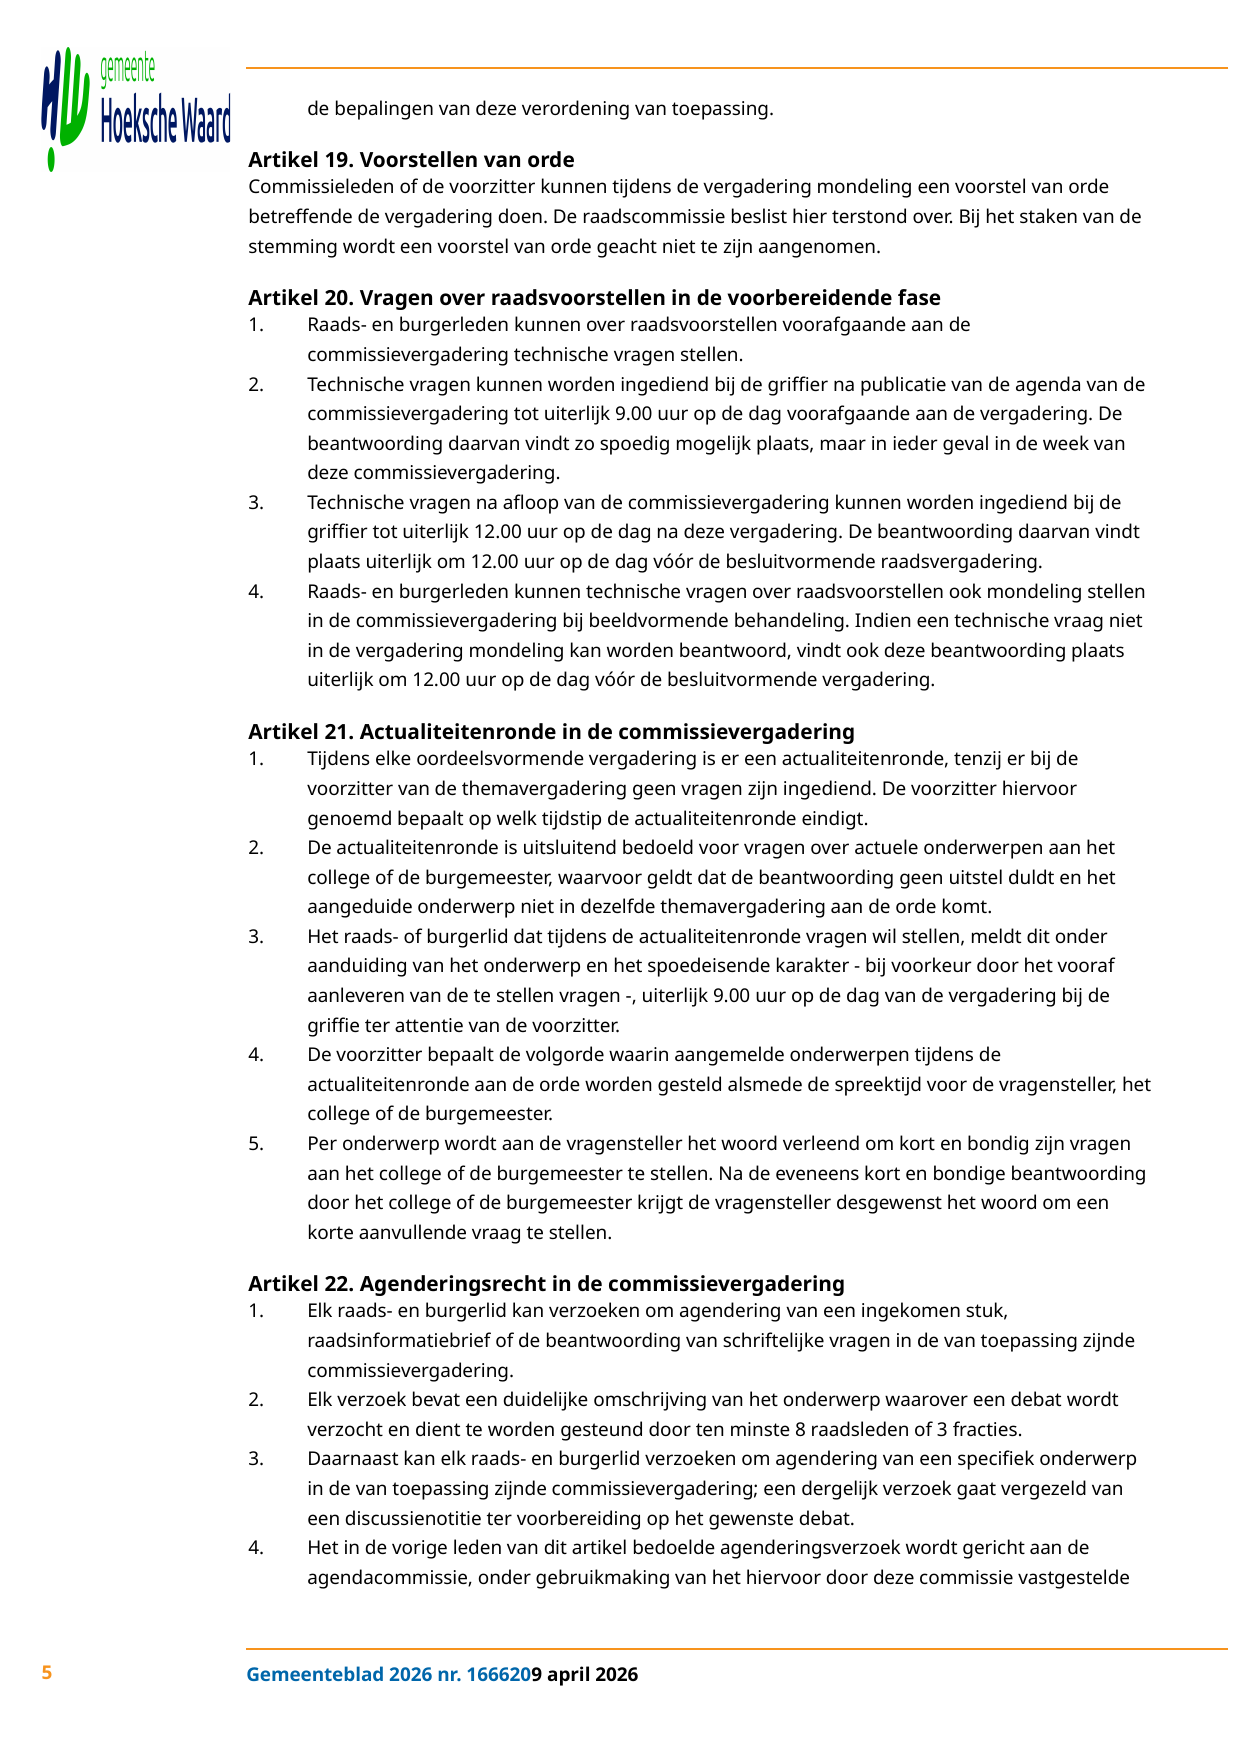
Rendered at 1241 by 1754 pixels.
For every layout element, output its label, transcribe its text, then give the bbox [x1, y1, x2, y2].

list De voorzitter bepaalt de volgorde waarin aangemelde onderwerpen tijdens de actualiteitenronde aan de orde worden gesteld alsmede de spreektijd voor de vragensteller, het college of de burgemeester. [248, 1041, 1152, 1126]
list Raads- en burgerleden kunnen technische vragen over raadsvoorstellen ook mondeling stellen in de commissievergadering bij beeldvormende behandeling. Indien een technische vraag niet in de vergadering mondeling kan worden beantwoord, vindt ook deze beantwoording plaats uiterlijk om 12.00 uur op de dag vóór de besluitvormende vergadering. [248, 578, 1152, 692]
text Artikel 21. Actualiteitenronde in de commissievergadering [248, 717, 1152, 746]
list Tijdens elke oordeelsvormende vergadering is er een actualiteitenronde, tenzij er bij de voorzitter van de themavergadering geen vragen zijn ingediend. De voorzitter hiervoor genoemd bepaalt op welk tijdstip de actualiteitenronde eindigt. [248, 746, 1152, 830]
list Technische vragen na afloop van de commissievergadering kunnen worden ingediend bij de griffier tot uiterlijk 12.00 uur op de dag na deze vergadering. De beantwoording daarvan vindt plaats uiterlijk om 12.00 uur op de dag vóór de besluitvormende raadsvergadering. [248, 489, 1152, 574]
list De actualiteitenronde is uitsluitend bedoeld voor vragen over actuele onderwerpen aan het college of de burgemeester, waarvoor geldt dat de beantwoording geen uitstel duldt en het aangeduide onderwerp niet in dezelfde themavergadering aan de orde komt. [248, 834, 1152, 919]
text Artikel 22. Agenderingsrecht in de commissievergadering [248, 1269, 1152, 1298]
list Technische vragen kunnen worden ingediend bij de griffier na publicatie van de agenda van de commissievergadering tot uiterlijk 9.00 uur op de dag voorafgaande aan de vergadering. De beantwoording daarvan vindt zo spoedig mogelijk plaats, maar in ieder geval in de week van deze commissievergadering. [248, 371, 1152, 485]
picture [41, 47, 231, 172]
text Artikel 19. Voorstellen van orde [248, 145, 1152, 174]
list Daarnaast kan elk raads- en burgerlid verzoeken om agendering van een specifiek onderwerp in de van toepassing zijnde commissievergadering; een dergelijk verzoek gaat vergezeld van een discussienotitie ter voorbereiding op het gewenste debat. [248, 1446, 1152, 1531]
list Het raads- of burgerlid dat tijdens de actualiteitenronde vragen wil stellen, meldt dit onder aanduiding van het onderwerp en het spoedeisende karakter - bij voorkeur door het vooraf aanleveren van de te stellen vragen -, uiterlijk 9.00 uur op de dag van de vergadering bij de griffie ter attentie van de voorzitter. [248, 923, 1152, 1037]
text Commissieleden of de voorzitter kunnen tijdens de vergadering mondeling een voorstel van orde betreffende de vergadering doen. De raadscommissie beslist hier terstond over. Bij het staken van de stemming wordt een voorstel van orde geacht niet te zijn aangenomen. [248, 174, 1152, 258]
list Elk verzoek bevat een duidelijke omschrijving van het onderwerp waarover een debat wordt verzocht en dient te worden gesteund door ten minste 8 raadsleden of 3 fracties. [248, 1386, 1152, 1442]
list Het in de vorige leden van dit artikel bedoelde agenderingsverzoek wordt gericht aan de agendacommissie, onder gebruikmaking van het hiervoor door deze commissie vastgestelde [248, 1534, 1152, 1590]
text Artikel 20. Vragen over raadsvoorstellen in de voorbereidende fase [248, 283, 1152, 312]
list de bepalingen van deze verordening van toepassing. [248, 95, 1152, 121]
list Raads- en burgerleden kunnen over raadsvoorstellen voorafgaande aan de commissievergadering technische vragen stellen. [248, 312, 1152, 367]
list Per onderwerp wordt aan de vragensteller het woord verleend om kort en bondig zijn vragen aan het college of de burgemeester te stellen. Na de eveneens kort en bondige beantwoording door het college of de burgemeester krijgt de vragensteller desgewenst het woord om een korte aanvullende vraag te stellen. [248, 1130, 1152, 1244]
list Elk raads- en burgerlid kan verzoeken om agendering van een ingekomen stuk, raadsinformatiebrief of de beantwoording van schriftelijke vragen in de van toepassing zijnde commissievergadering. [248, 1298, 1152, 1383]
